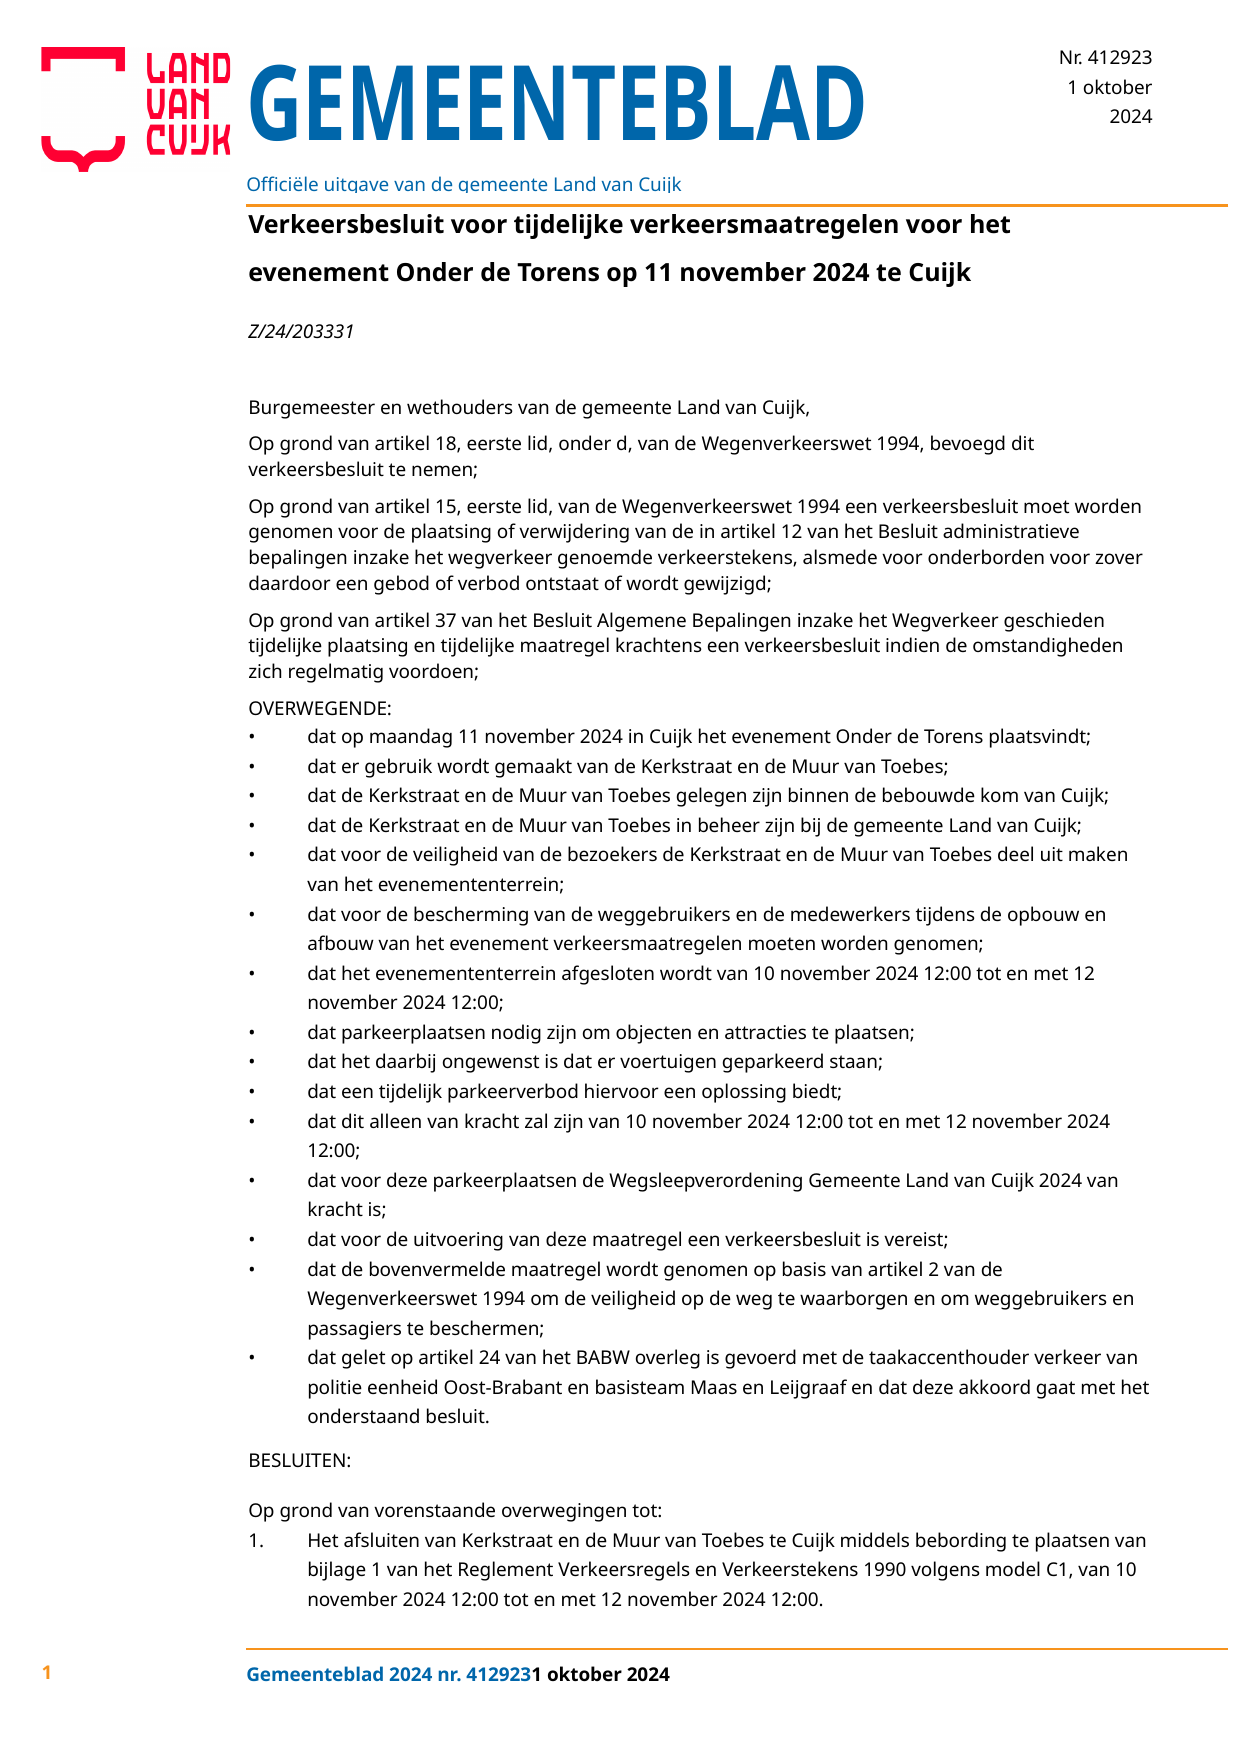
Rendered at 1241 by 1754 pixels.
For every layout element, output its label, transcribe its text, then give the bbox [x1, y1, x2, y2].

list dat er gebruik wordt gemaakt van de Kerkstraat en de Muur van Toebes; [248, 753, 1152, 779]
list dat het evenemententerrein afgesloten wordt van 10 november 2024 12:00 tot en met 12 november 2024 12:00; [248, 960, 1152, 1015]
list dat voor deze parkeerplaatsen de Wegsleepverordening Gemeente Land van Cuijk 2024 van kracht is; [248, 1167, 1152, 1222]
list dat de bovenvermelde maatregel wordt genomen op basis van artikel 2 van de Wegenverkeerswet 1994 om de veiligheid op de weg te waarborgen en om weggebruikers en passagiers te beschermen; [248, 1256, 1152, 1341]
list Het afsluiten van Kerkstraat en de Muur van Toebes te Cuijk middels bebording te plaatsen van bijlage 1 van het Reglement Verkeersregels en Verkeerstekens 1990 volgens model C1, van 10 november 2024 12:00 tot en met 12 november 2024 12:00. [248, 1527, 1152, 1612]
list dat gelet op artikel 24 van het BABW overleg is gevoerd met de taakaccenthouder verkeer van politie eenheid Oost-Brabant en basisteam Maas en Leijgraaf en dat deze akkoord gaat met het onderstaand besluit. [248, 1344, 1152, 1429]
list dat dit alleen van kracht zal zijn van 10 november 2024 12:00 tot en met 12 november 2024 12:00; [248, 1108, 1152, 1163]
text Op grond van artikel 15, eerste lid, van de Wegenverkeerswet 1994 een verkeersbesluit moet worden genomen voor de plaatsing of verwijdering van de in artikel 12 van het Besluit administratieve bepalingen inzake het wegverkeer genoemde verkeerstekens, alsmede voor onderborden voor zover daardoor een gebod of verbod ontstaat of wordt gewijzigd; [248, 493, 1152, 596]
text Burgemeester en wethouders van de gemeente Land van Cuijk, [248, 394, 1152, 420]
list dat voor de veiligheid van de bezoekers de Kerkstraat en de Muur van Toebes deel uit maken van het evenemententerrein; [248, 842, 1152, 897]
list dat voor de uitvoering van deze maatregel een verkeersbesluit is vereist; [248, 1226, 1152, 1252]
text Op grond van artikel 37 van het Besluit Algemene Bepalingen inzake het Wegverkeer geschieden tijdelijke plaatsing en tijdelijke maatregel krachtens een verkeersbesluit indien de omstandigheden zich regelmatig voordoen; [248, 607, 1152, 684]
text Verkeersbesluit voor tijdelijke verkeersmaatregelen voor het evenement Onder de Torens op 11 november 2024 te Cuijk [248, 207, 1152, 288]
text Op grond van artikel 18, eerste lid, onder d, van de Wegenverkeerswet 1994, bevoegd dit verkeersbesluit te nemen; [248, 431, 1152, 482]
picture [41, 47, 231, 172]
list dat een tijdelijk parkeerverbod hiervoor een oplossing biedt; [248, 1078, 1152, 1104]
list dat op maandag 11 november 2024 in Cuijk het evenement Onder de Torens plaatsvindt; [248, 723, 1152, 749]
text BESLUITEN: [248, 1447, 1152, 1473]
list dat voor de bescherming van de weggebruikers en de medewerkers tijdens de opbouw en afbouw van het evenement verkeersmaatregelen moeten worden genomen; [248, 901, 1152, 956]
list dat het daarbij ongewenst is dat er voertuigen geparkeerd staan; [248, 1049, 1152, 1074]
text Op grond van vorenstaande overwegingen tot: [248, 1497, 1152, 1523]
list dat de Kerkstraat en de Muur van Toebes in beheer zijn bij de gemeente Land van Cuijk; [248, 812, 1152, 838]
list dat de Kerkstraat en de Muur van Toebes gelegen zijn binnen de bebouwde kom van Cuijk; [248, 782, 1152, 808]
text Z/24/203331 [248, 318, 1152, 344]
list dat parkeerplaatsen nodig zijn om objecten en attracties te plaatsen; [248, 1019, 1152, 1045]
text OVERWEGENDE: [248, 695, 1152, 721]
